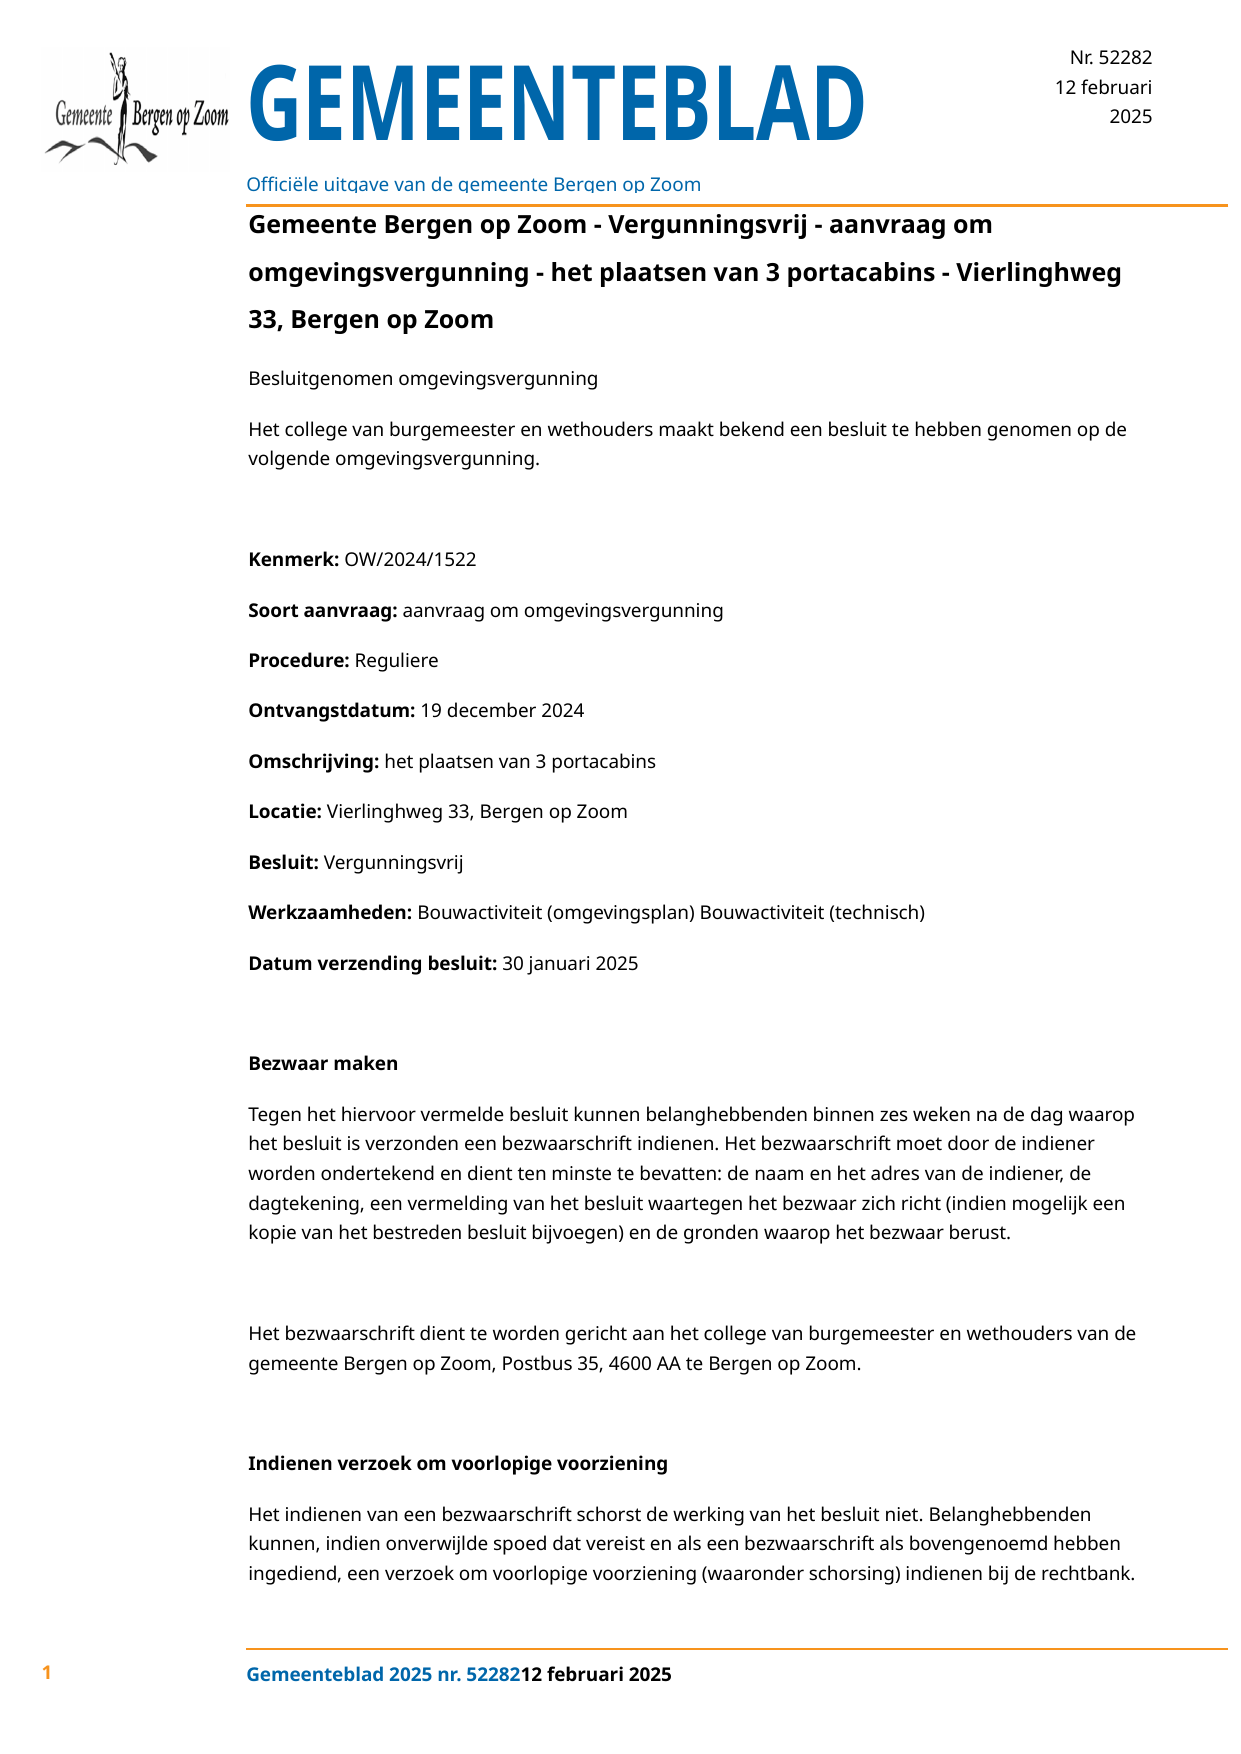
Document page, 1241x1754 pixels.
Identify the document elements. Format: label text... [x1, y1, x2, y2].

text Het indienen van een bezwaarschrift schorst de werking van het besluit niet. Belanghebbenden kunnen, indien onverwijlde spoed dat vereist en als een bezwaarschrift als bovengenoemd hebben ingediend, een verzoek om voorlopige voorziening (waaronder schorsing) indienen bij de rechtbank. [248, 1501, 1152, 1586]
text Datum verzending besluit: 30 januari 2025 [248, 950, 1152, 975]
text Besluitgenomen omgevingsvergunning [248, 366, 1152, 391]
text Ontvangstdatum: 19 december 2024 [248, 698, 1152, 723]
text Omschrijving: het plaatsen van 3 portacabins [248, 748, 1152, 774]
text Gemeente Bergen op Zoom - Vergunningsvrij - aanvraag om omgevingsvergunning - het plaatsen van 3 portacabins - Vierlinghweg 33, Bergen op Zoom [248, 207, 1152, 336]
text Kenmerk: OW/2024/1522 [248, 546, 1152, 572]
text Het college van burgemeester en wethouders maakt bekend een besluit te hebben genomen op de volgende omgevingsvergunning. [248, 416, 1152, 471]
text Het bezwaarschrift dient te worden gericht aan het college van burgemeester en wethouders van de gemeente Bergen op Zoom, Postbus 35, 4600 AA te Bergen op Zoom. [248, 1320, 1152, 1375]
picture [41, 47, 231, 172]
text Besluit: Vergunningsvrij [248, 849, 1152, 874]
text Bezwaar maken [248, 1051, 1152, 1076]
text Procedure: Reguliere [248, 647, 1152, 673]
text Tegen het hiervoor vermelde besluit kunnen belanghebbenden binnen zes weken na de dag waarop het besluit is verzonden een bezwaarschrift indienen. Het bezwaarschrift moet door de indiener worden ondertekend en dient ten minste te bevatten: de naam en het adres van de indiener, de dagtekening, een vermelding van het besluit waartegen het bezwaar zich richt (indien mogelijk een kopie van het bestreden besluit bijvoegen) en de gronden waarop het bezwaar berust. [248, 1101, 1152, 1245]
text Indienen verzoek om voorlopige voorziening [248, 1451, 1152, 1476]
text Soort aanvraag: aanvraag om omgevingsvergunning [248, 597, 1152, 622]
text Locatie: Vierlinghweg 33, Bergen op Zoom [248, 798, 1152, 824]
text Werkzaamheden: Bouwactiviteit (omgevingsplan) Bouwactiviteit (technisch) [248, 899, 1152, 925]
